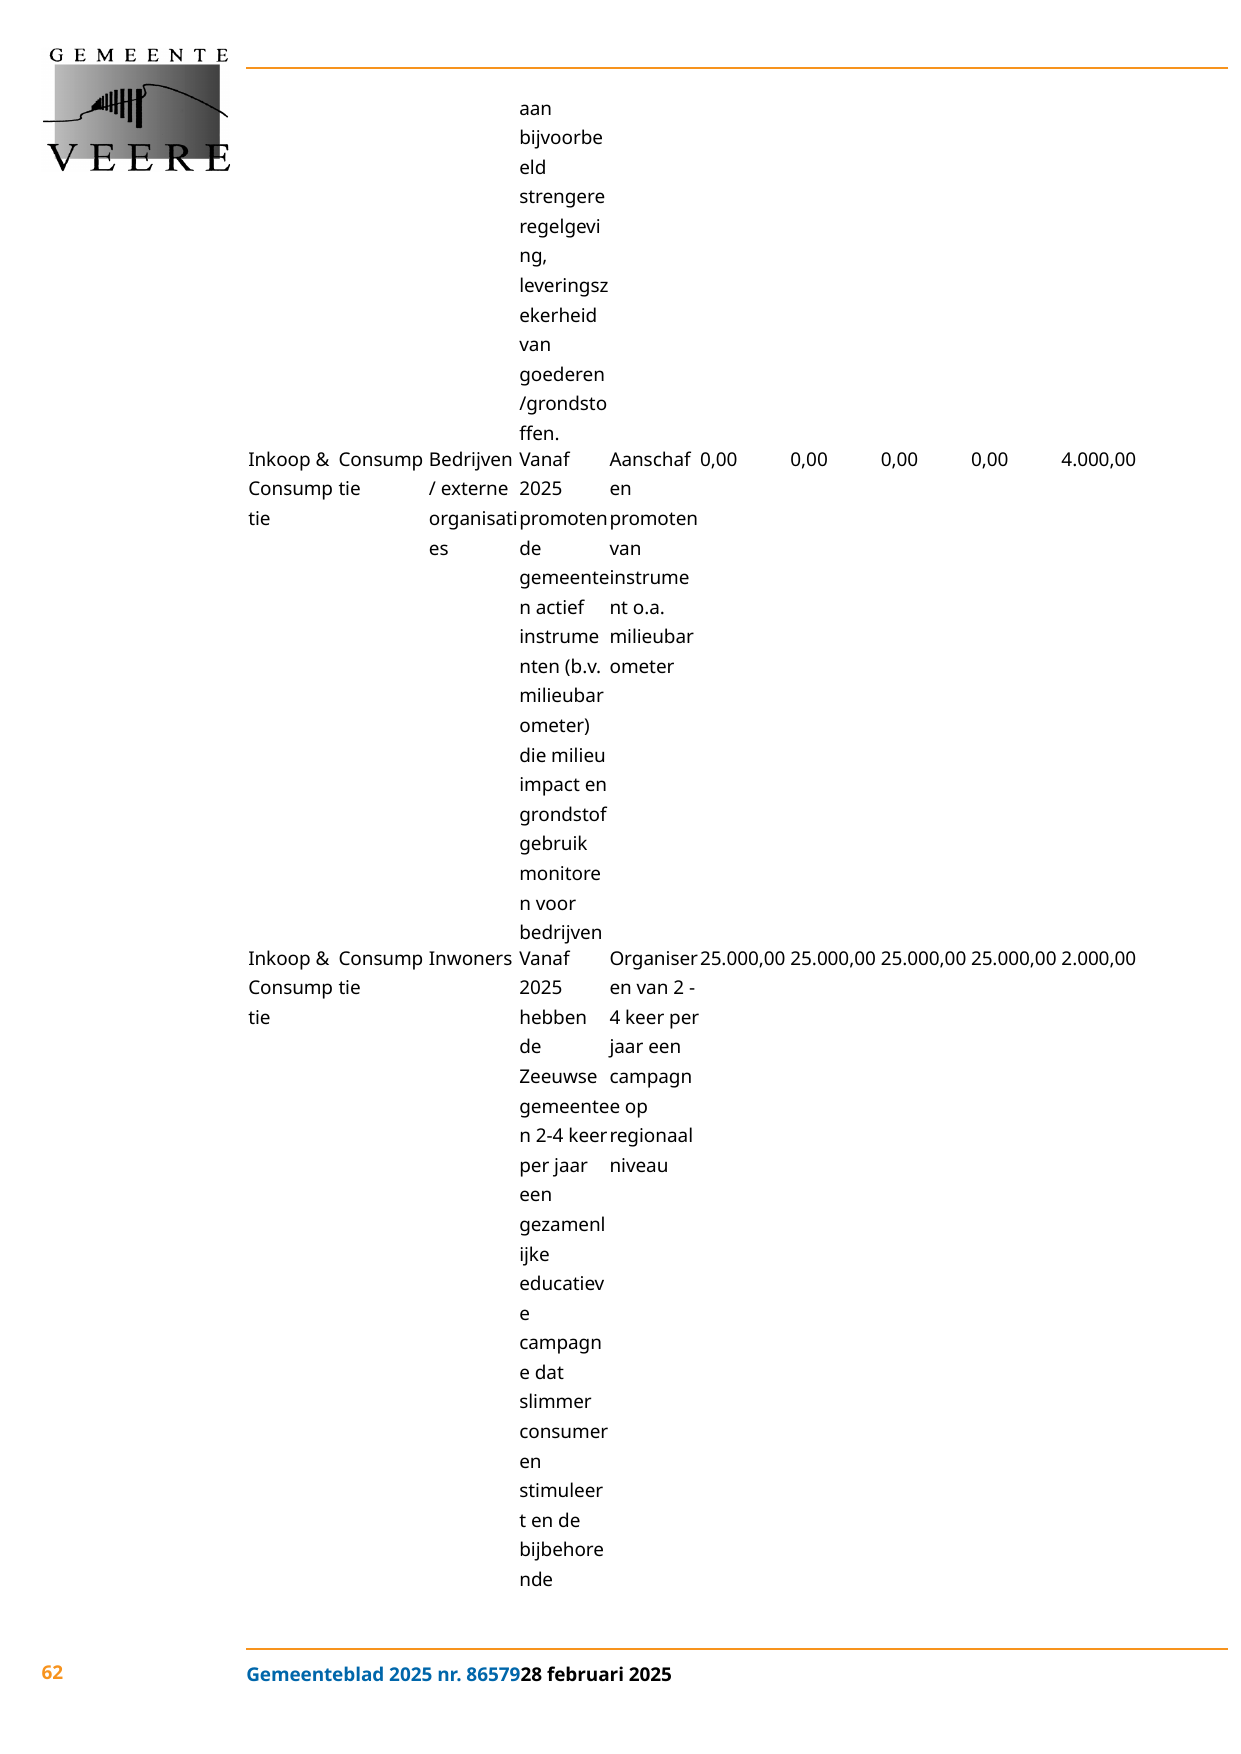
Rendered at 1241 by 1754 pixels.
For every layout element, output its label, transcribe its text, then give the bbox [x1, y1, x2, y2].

table_cell [881, 95, 971, 446]
table_cell [429, 95, 519, 446]
table_cell 25.000,00 [700, 945, 790, 1592]
table_cell [700, 95, 790, 446]
table_cell aan bijvoorbeeld strengere regelgeving, leveringszekerheid van goederen/grondstoffen. [519, 95, 609, 446]
table_cell Vanaf 2025 promoten de gemeenten actief instrumenten (b.v. milieubarometer) die milieu impact en grondstofgebruik monitoren voor bedrijven [519, 446, 609, 945]
table_cell Inwoners [429, 945, 519, 1592]
table_cell 4.000,00 [1061, 446, 1152, 945]
table_cell [1061, 95, 1152, 446]
table_cell 0,00 [881, 446, 971, 945]
table_cell Aanschaf en promoten van instrument o.a. milieubarometer [609, 446, 700, 945]
table_cell [248, 95, 338, 446]
table_cell [971, 95, 1061, 446]
table_cell Organiseren van 2 - 4 keer per jaar een campagne op regionaal niveau [609, 945, 700, 1592]
table_cell [609, 95, 700, 446]
table_cell Vanaf 2025 hebben de Zeeuwse gemeenten 2-4 keer per jaar een gezamenlijke educatieve campagne dat slimmer consumeren stimuleert en de bijbehorende [519, 945, 609, 1592]
table_cell 0,00 [971, 446, 1061, 945]
table_cell 25.000,00 [881, 945, 971, 1592]
table_cell 0,00 [700, 446, 790, 945]
table_cell Consumptie [338, 446, 429, 945]
table_cell Consumptie [338, 945, 429, 1592]
table_cell 25.000,00 [790, 945, 881, 1592]
table_cell 0,00 [790, 446, 881, 945]
table_cell Inkoop & Consumptie [248, 945, 338, 1592]
table_cell [338, 95, 429, 446]
table_cell 2.000,00 [1061, 945, 1152, 1592]
table_cell Bedrijven/ externe organisaties [429, 446, 519, 945]
table_cell 25.000,00 [971, 945, 1061, 1592]
table_cell [790, 95, 881, 446]
table_cell Inkoop & Consumptie [248, 446, 338, 945]
picture [41, 47, 231, 172]
